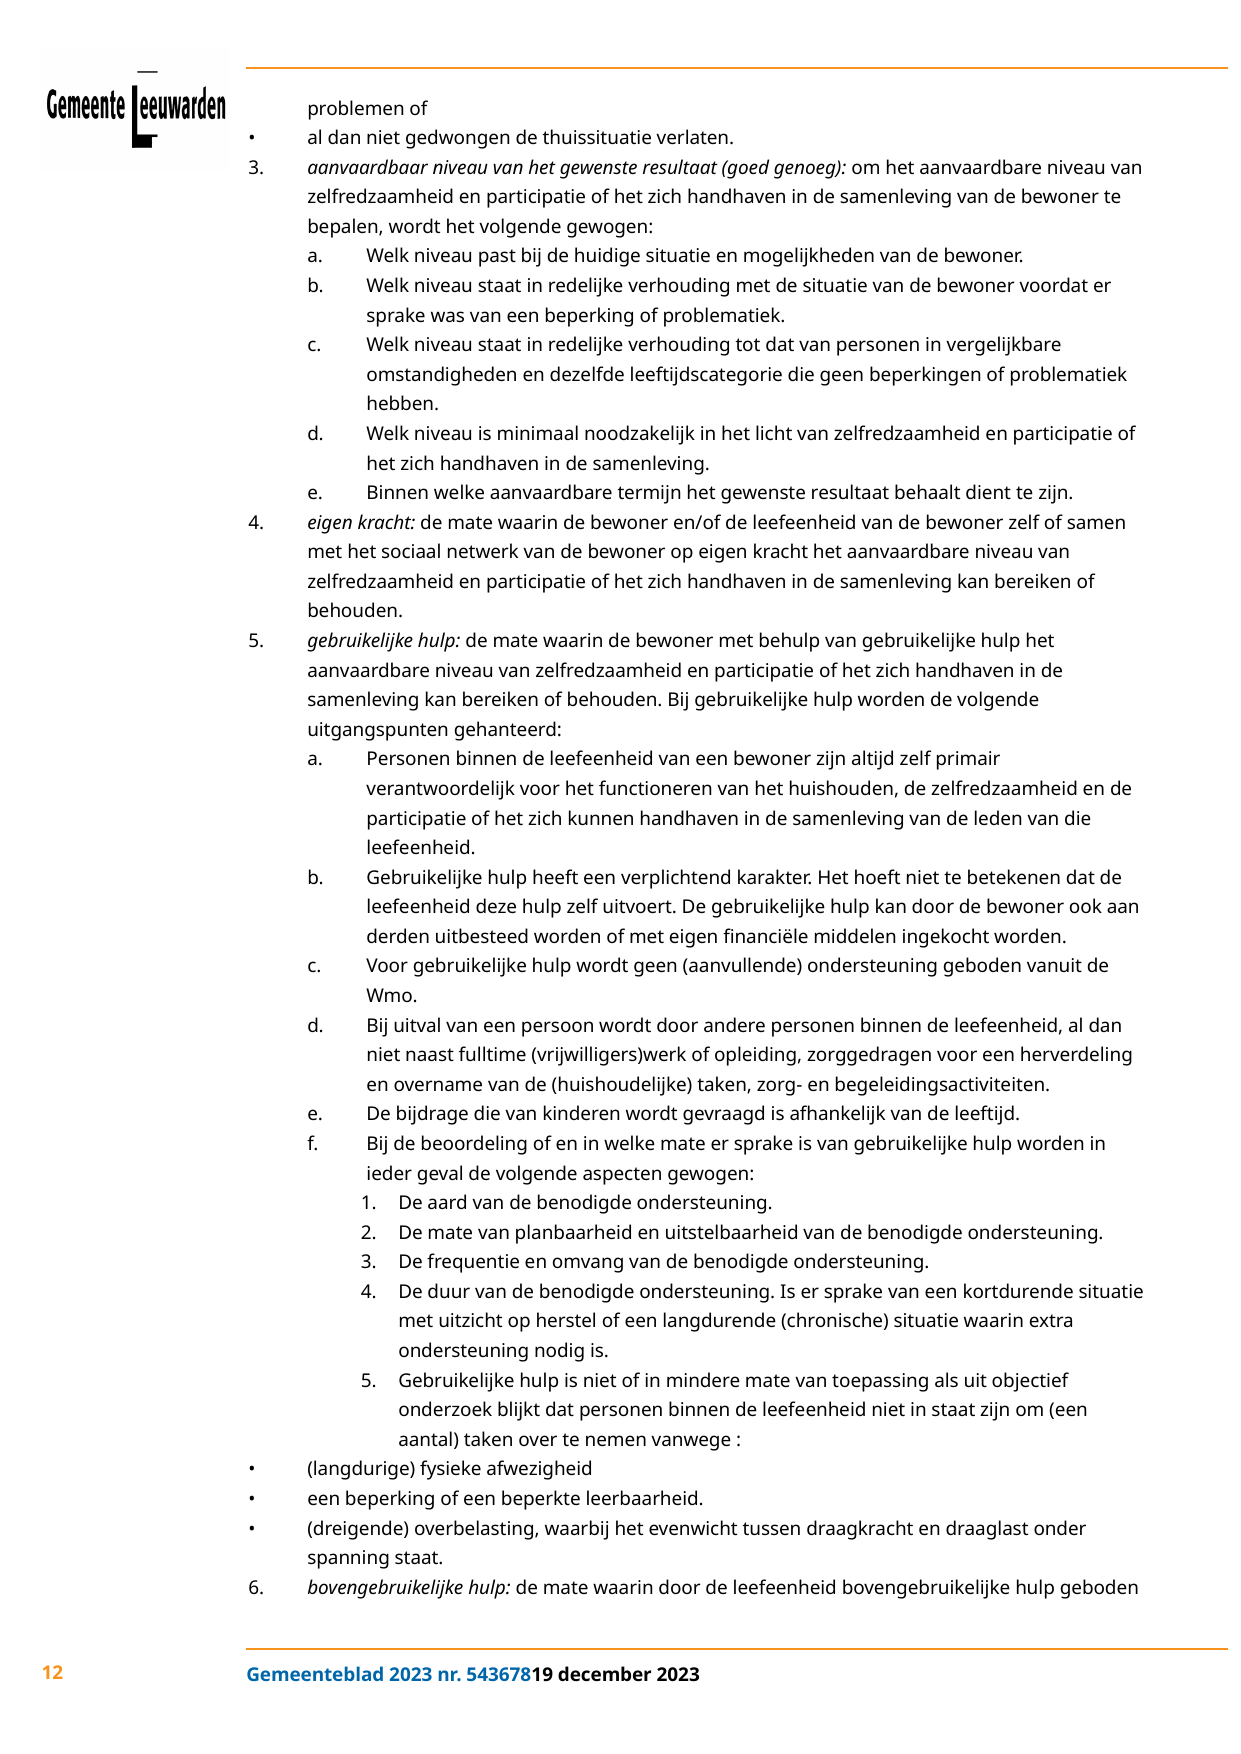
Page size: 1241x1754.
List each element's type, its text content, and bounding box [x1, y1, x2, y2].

list eigen kracht: de mate waarin de bewoner en/of de leefeenheid van de bewoner zelf of samen met het sociaal netwerk van de bewoner op eigen kracht het aanvaardbare niveau van zelfredzaamheid en participatie of het zich handhaven in de samenleving kan bereiken of behouden. [248, 509, 1152, 623]
list al dan niet gedwongen de thuissituatie verlaten. [248, 124, 1152, 150]
list Welk niveau staat in redelijke verhouding met de situatie van de bewoner voordat er sprake was van een beperking of problematiek. [307, 272, 1152, 328]
list Binnen welke aanvaardbare termijn het gewenste resultaat behaalt dient te zijn. [307, 479, 1152, 505]
list Bij uitval van een persoon wordt door andere personen binnen de leefeenheid, al dan niet naast fulltime (vrijwilligers)werk of opleiding, zorggedragen voor een herverdeling en overname van de (huishoudelijke) taken, zorg- en begeleidingsactiviteiten. [307, 1012, 1152, 1097]
list bovengebruikelijke hulp: de mate waarin door de leefeenheid bovengebruikelijke hulp geboden [248, 1574, 1152, 1600]
list problemen of [248, 95, 1152, 121]
list Bij de beoordeling of en in welke mate er sprake is van gebruikelijke hulp worden in ieder geval de volgende aspecten gewogen: [307, 1130, 1152, 1186]
list Gebruikelijke hulp heeft een verplichtend karakter. Het hoeft niet te betekenen dat de leefeenheid deze hulp zelf uitvoert. De gebruikelijke hulp kan door de bewoner ook aan derden uitbesteed worden of met eigen financiële middelen ingekocht worden. [307, 864, 1152, 949]
list een beperking of een beperkte leerbaarheid. [248, 1485, 1152, 1511]
list Gebruikelijke hulp is niet of in mindere mate van toepassing als uit objectief onderzoek blijkt dat personen binnen de leefeenheid niet in staat zijn om (een aantal) taken over te nemen vanwege : [361, 1367, 1152, 1452]
list Welk niveau past bij de huidige situatie en mogelijkheden van de bewoner. [307, 243, 1152, 268]
list Welk niveau staat in redelijke verhouding tot dat van personen in vergelijkbare omstandigheden en dezelfde leeftijdscategorie die geen beperkingen of problematiek hebben. [307, 331, 1152, 416]
list aanvaardbaar niveau van het gewenste resultaat (goed genoeg): om het aanvaardbare niveau van zelfredzaamheid en participatie of het zich handhaven in de samenleving van de bewoner te bepalen, wordt het volgende gewogen: [248, 154, 1152, 239]
list De duur van de benodigde ondersteuning. Is er sprake van een kortdurende situatie met uitzicht op herstel of een langdurende (chronische) situatie waarin extra ondersteuning nodig is. [361, 1278, 1152, 1363]
list De aard van de benodigde ondersteuning. [361, 1189, 1152, 1215]
list (langdurige) fysieke afwezigheid [248, 1456, 1152, 1481]
list (dreigende) overbelasting, waarbij het evenwicht tussen draagkracht en draaglast onder spanning staat. [248, 1515, 1152, 1570]
list De mate van planbaarheid en uitstelbaarheid van de benodigde ondersteuning. [361, 1219, 1152, 1245]
list De bijdrage die van kinderen wordt gevraagd is afhankelijk van de leeftijd. [307, 1101, 1152, 1126]
list gebruikelijke hulp: de mate waarin de bewoner met behulp van gebruikelijke hulp het aanvaardbare niveau van zelfredzaamheid en participatie of het zich handhaven in de samenleving kan bereiken of behouden. Bij gebruikelijke hulp worden de volgende uitgangspunten gehanteerd: [248, 627, 1152, 742]
list De frequentie en omvang van de benodigde ondersteuning. [361, 1248, 1152, 1274]
picture [41, 47, 231, 172]
list Voor gebruikelijke hulp wordt geen (aanvullende) ondersteuning geboden vanuit de Wmo. [307, 953, 1152, 1008]
list Welk niveau is minimaal noodzakelijk in het licht van zelfredzaamheid en participatie of het zich handhaven in de samenleving. [307, 420, 1152, 476]
list Personen binnen de leefeenheid van een bewoner zijn altijd zelf primair verantwoordelijk voor het functioneren van het huishouden, de zelfredzaamheid en de participatie of het zich kunnen handhaven in de samenleving van de leden van die leefeenheid. [307, 746, 1152, 860]
